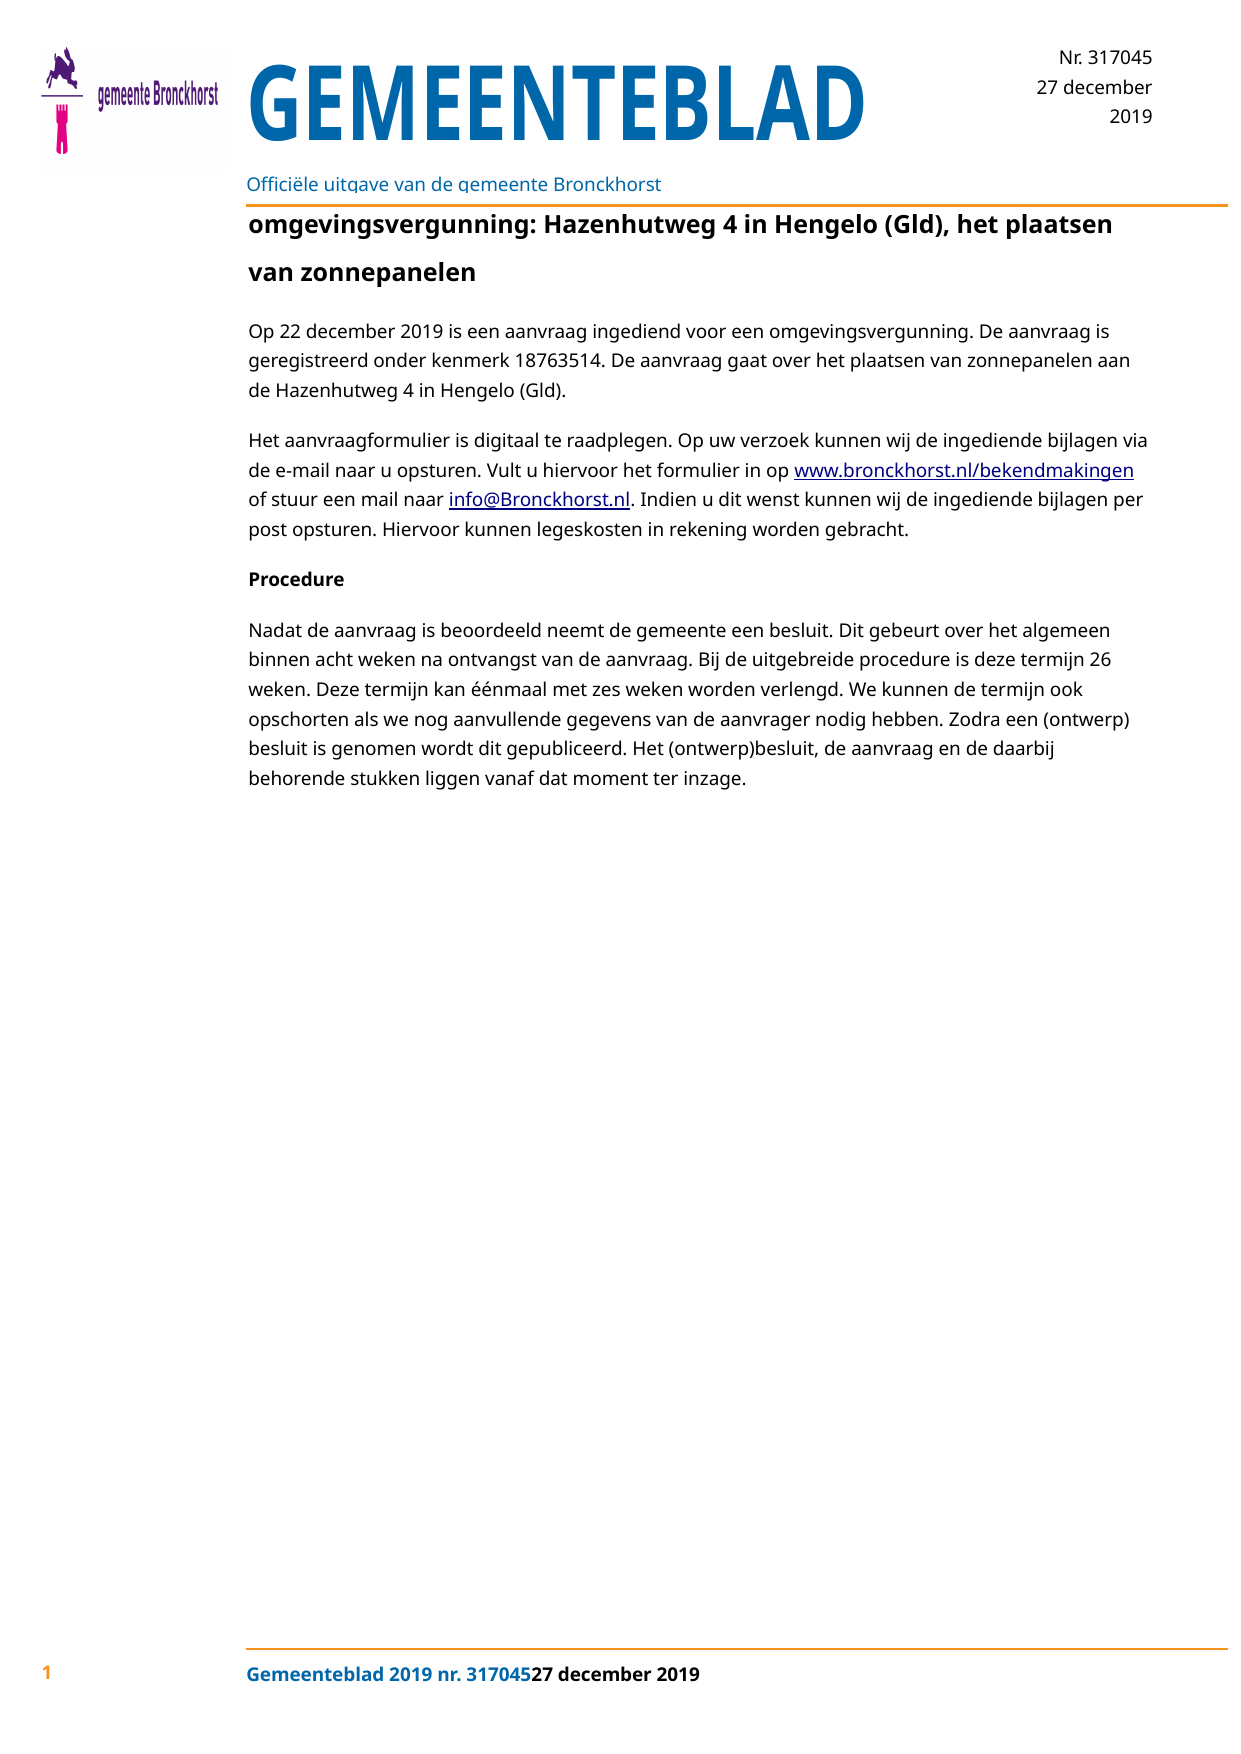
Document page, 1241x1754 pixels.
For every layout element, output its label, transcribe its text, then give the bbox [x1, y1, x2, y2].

text Op 22 december 2019 is een aanvraag ingediend voor een omgevingsvergunning. De aanvraag is geregistreerd onder kenmerk 18763514. De aanvraag gaat over het plaatsen van zonnepanelen aan de Hazenhutweg 4 in Hengelo (Gld). [248, 318, 1152, 403]
text Procedure [248, 567, 1152, 592]
text Nadat de aanvraag is beoordeeld neemt de gemeente een besluit. Dit gebeurt over het algemeen binnen acht weken na ontvangst van de aanvraag. Bij de uitgebreide procedure is deze termijn 26 weken. Deze termijn kan éénmaal met zes weken worden verlengd. We kunnen de termijn ook opschorten als we nog aanvullende gegevens van de aanvrager nodig hebben. Zodra een (ontwerp) besluit is genomen wordt dit gepubliceerd. Het (ontwerp)besluit, de aanvraag en de daarbij behorende stukken liggen vanaf dat moment ter inzage. [248, 617, 1152, 791]
text omgevingsvergunning: Hazenhutweg 4 in Hengelo (Gld), het plaatsen van zonnepanelen [248, 207, 1152, 288]
text Het aanvraagformulier is digitaal te raadplegen. Op uw verzoek kunnen wij de ingediende bijlagen via de e-mail naar u opsturen. Vult u hiervoor het formulier in op www.bronckhorst.nl/bekendmakingen of stuur een mail naar info@Bronckhorst.nl. Indien u dit wenst kunnen wij de ingediende bijlagen per post opsturen. Hiervoor kunnen legeskosten in rekening worden gebracht. [248, 427, 1152, 542]
picture [41, 47, 231, 172]
